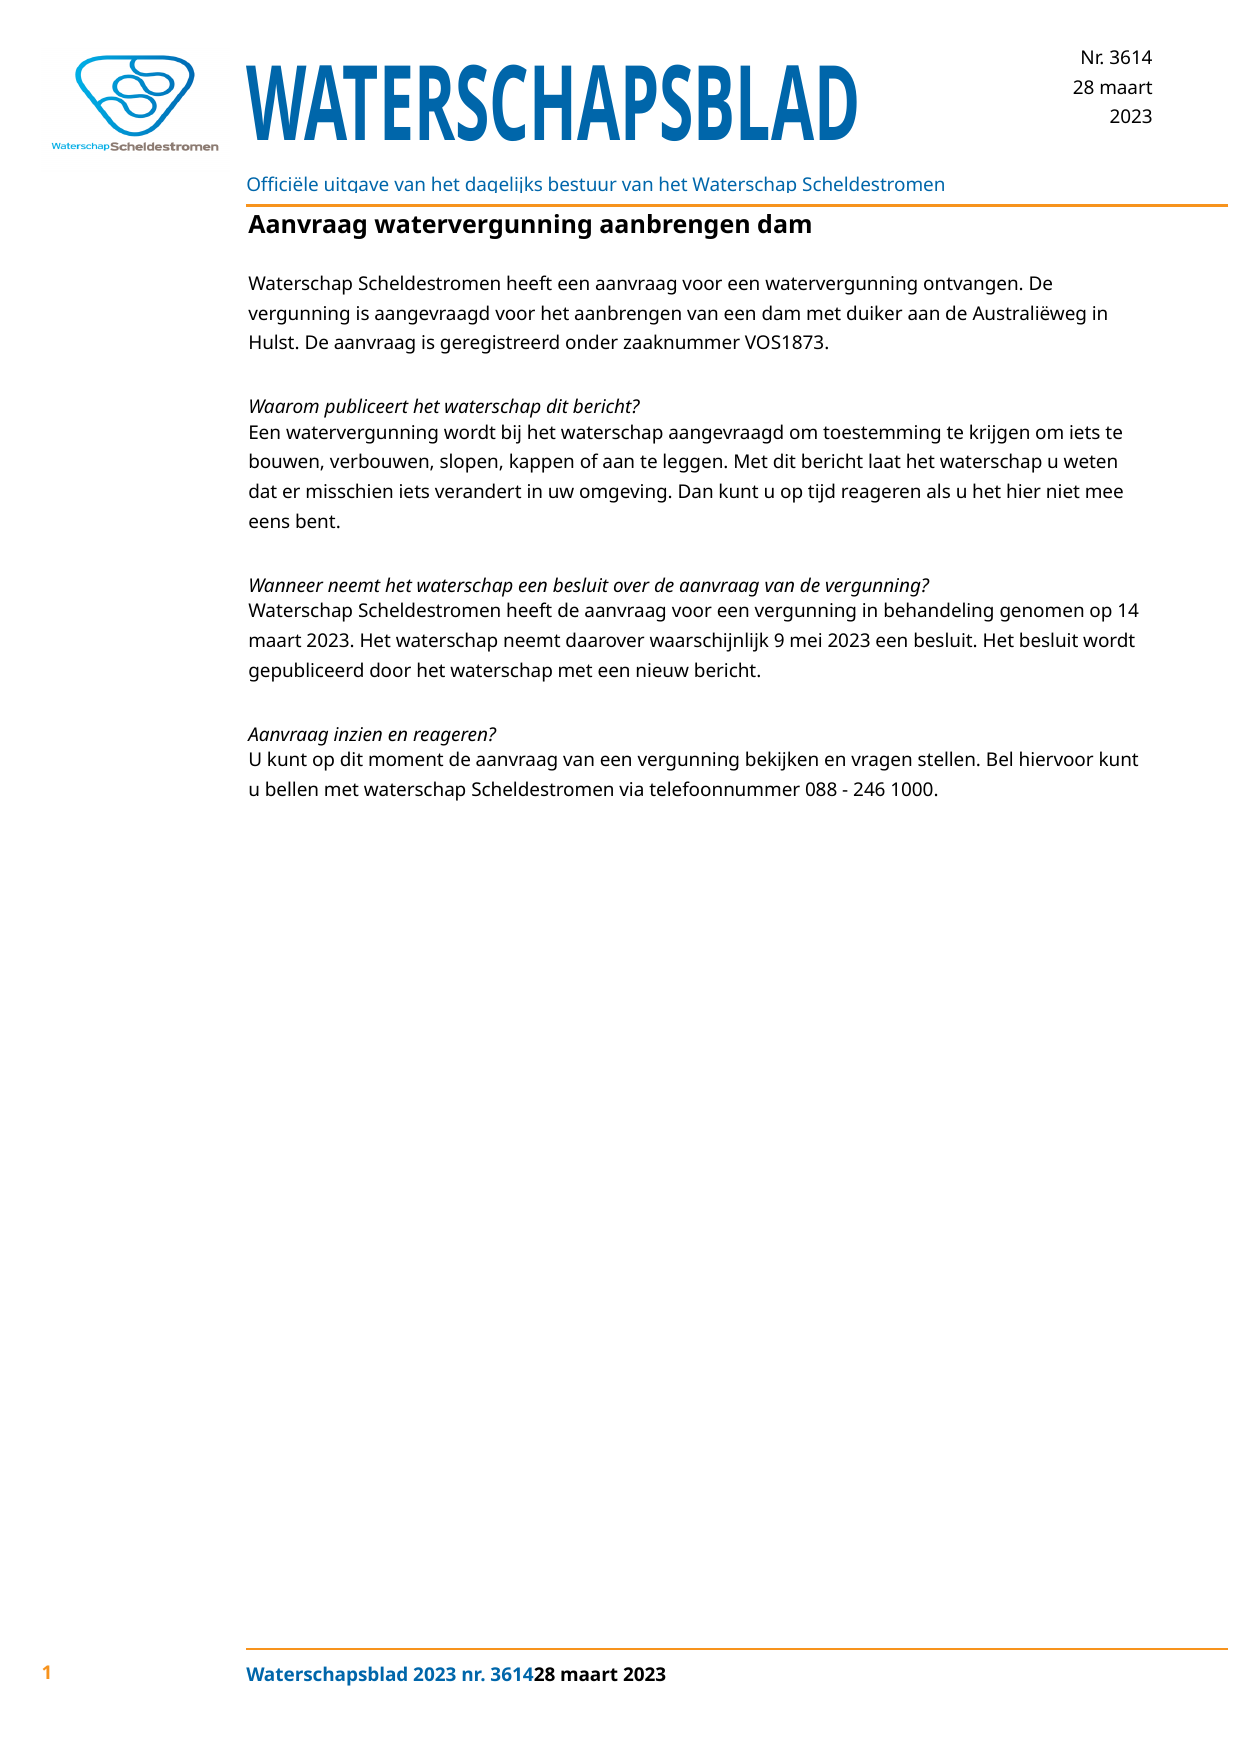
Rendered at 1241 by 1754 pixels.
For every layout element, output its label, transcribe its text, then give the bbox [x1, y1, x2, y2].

text Waarom publiceert het waterschap dit bericht? [248, 393, 1152, 419]
picture [41, 47, 231, 172]
text Wanneer neemt het waterschap een besluit over de aanvraag van de vergunning? [248, 572, 1152, 598]
text Aanvraag watervergunning aanbrengen dam [248, 207, 1152, 241]
text U kunt op dit moment de aanvraag van een vergunning bekijken en vragen stellen. Bel hiervoor kunt u bellen met waterschap Scheldestromen via telefoonnummer 088 - 246 1000. [248, 746, 1152, 802]
text Waterschap Scheldestromen heeft een aanvraag voor een watervergunning ontvangen. De vergunning is aangevraagd voor het aanbrengen van een dam met duiker aan de Australiëweg in Hulst. De aanvraag is geregistreerd onder zaaknummer VOS1873. [248, 270, 1152, 355]
text Waterschap Scheldestromen heeft de aanvraag voor een vergunning in behandeling genomen op 14 maart 2023. Het waterschap neemt daarover waarschijnlijk 9 mei 2023 een besluit. Het besluit wordt gepubliceerd door het waterschap met een nieuw bericht. [248, 598, 1152, 682]
text Een watervergunning wordt bij het waterschap aangevraagd om toestemming te krijgen om iets te bouwen, verbouwen, slopen, kappen of aan te leggen. Met dit bericht laat het waterschap u weten dat er misschien iets verandert in uw omgeving. Dan kunt u op tijd reageren als u het hier niet mee eens bent. [248, 419, 1152, 534]
text Aanvraag inzien en reageren? [248, 721, 1152, 746]
